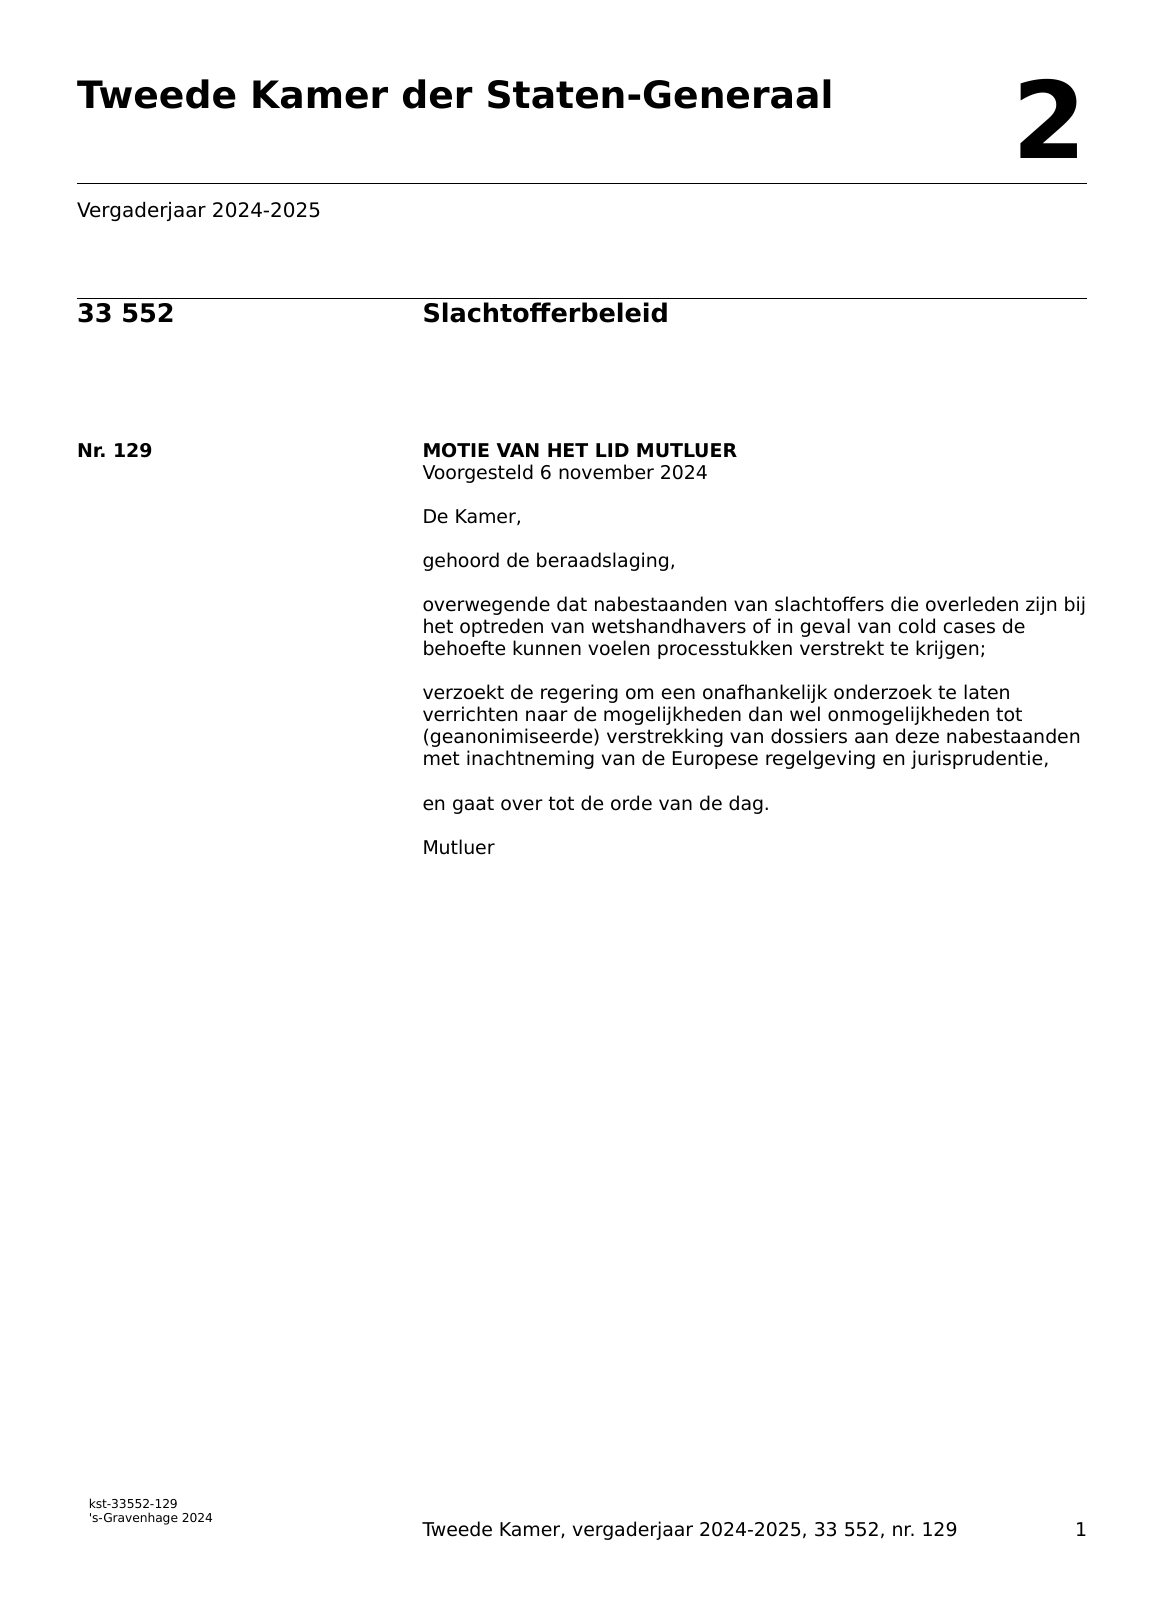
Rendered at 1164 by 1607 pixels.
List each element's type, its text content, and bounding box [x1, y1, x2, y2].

text Voorgesteld 6 november 2024 [422, 462, 1087, 484]
subtitle Nr. 129 MOTIE VAN HET LID MUTLUER [77, 440, 1087, 462]
text verzoekt de regering om een onafhankelijk onderzoek te laten verrichten naar de mogelijkheden dan wel onmogelijkheden tot (geanonimiseerde) verstrekking van dossiers aan deze nabestaanden met inachtneming van de Europese regelgeving en jurisprudentie, [422, 682, 1087, 770]
text Mutluer [422, 837, 1087, 858]
text kst-33552-129 [88, 1497, 323, 1511]
table_header Tweede Kamer der Staten-Generaal [77, 59, 886, 183]
text overwegende dat nabestaanden van slachtoffers die overleden zijn bij het optreden van wetshandhavers of in geval van cold cases de behoefte kunnen voelen processtukken verstrekt te krijgen; [422, 594, 1087, 660]
text en gaat over tot de orde van de dag. [422, 792, 1087, 814]
table_header 2 [886, 59, 1087, 183]
text 's-Gravenhage 2024 [88, 1511, 323, 1525]
text De Kamer, [422, 506, 1087, 528]
table_cell Vergaderjaar 2024-2025 [77, 184, 1087, 298]
subtitle 33 552 Slachtofferbeleid [77, 299, 1087, 329]
text gehoord de beraadslaging, [422, 550, 1087, 572]
